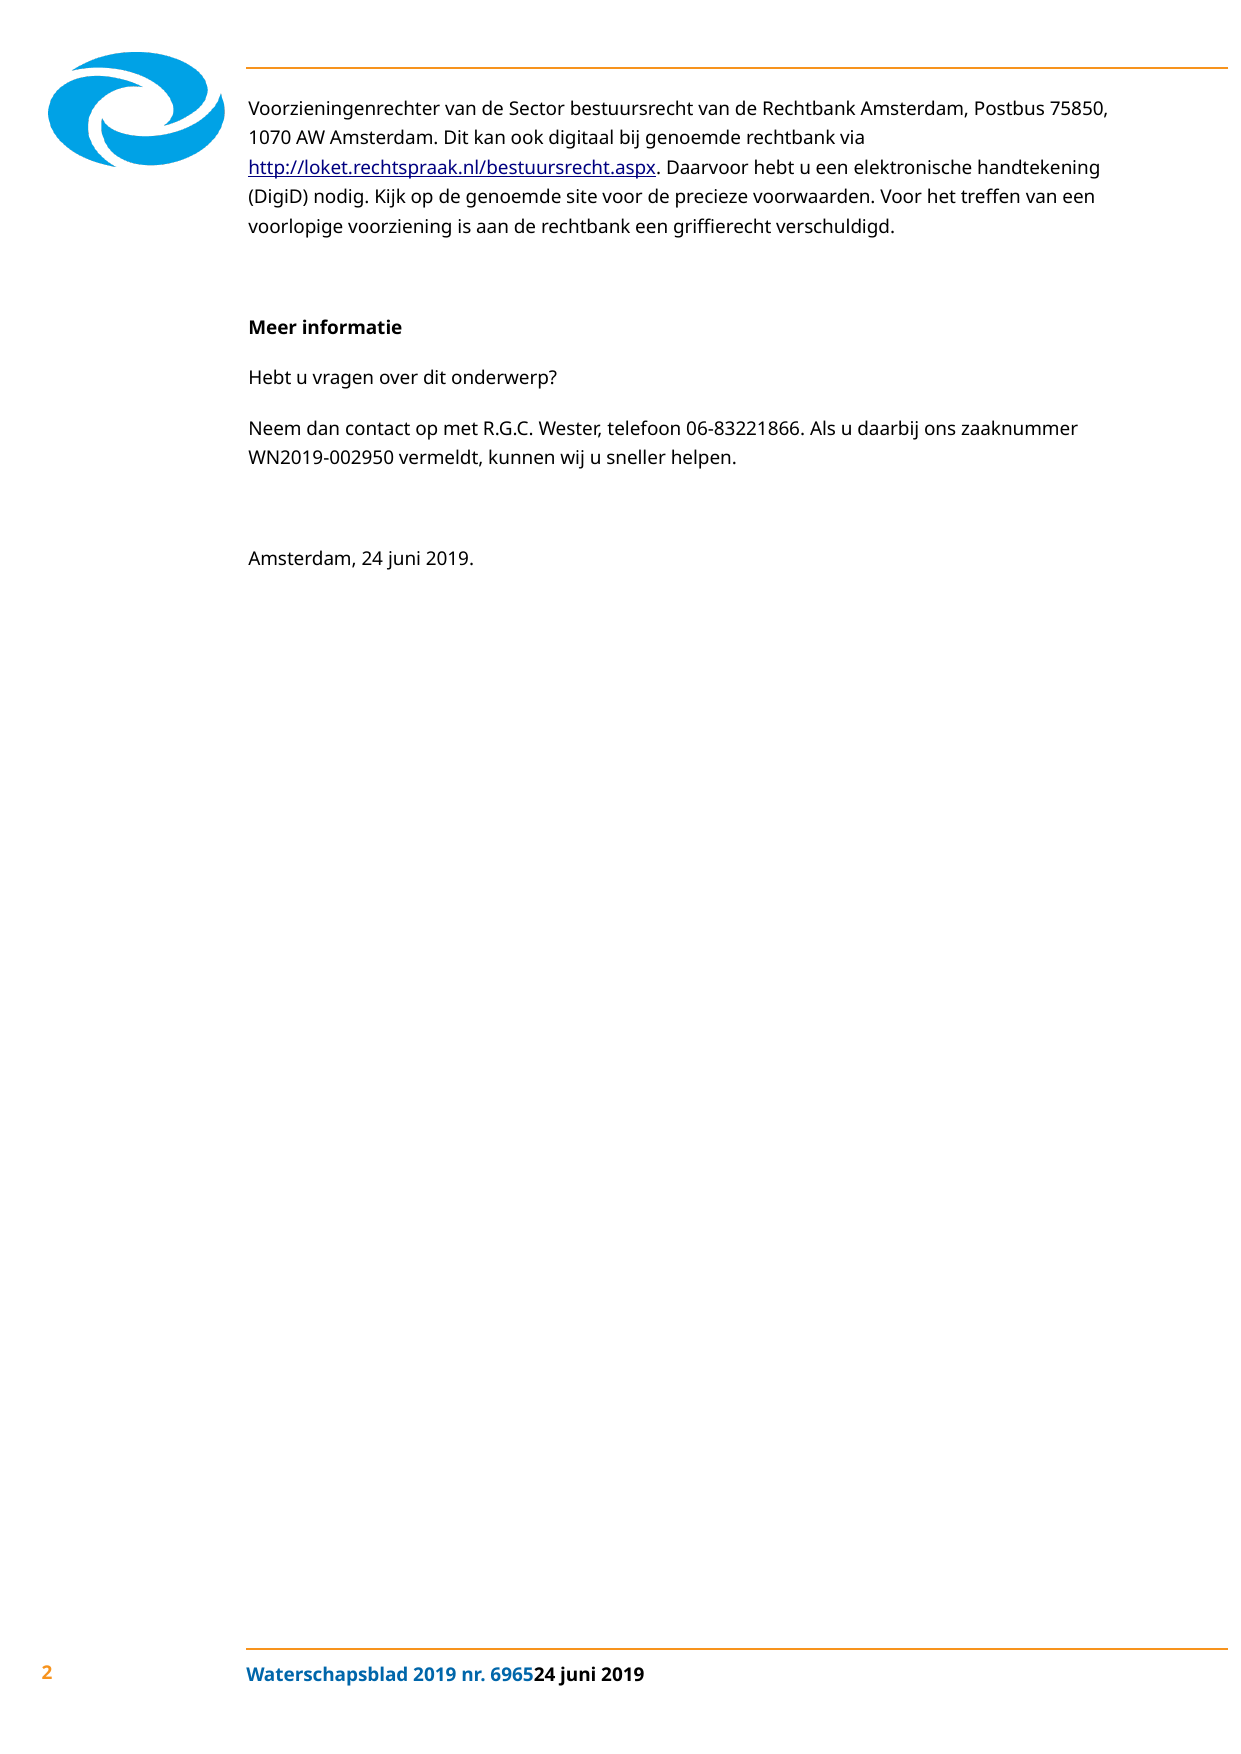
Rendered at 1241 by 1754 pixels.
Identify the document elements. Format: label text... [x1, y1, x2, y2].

text Hebt u vragen over dit onderwerp? [248, 364, 1152, 390]
text Amsterdam, 24 juni 2019. [248, 545, 1152, 571]
text Voorzieningenrechter van de Sector bestuursrecht van de Rechtbank Amsterdam, Postbus 75850, 1070 AW Amsterdam. Dit kan ook digitaal bij genoemde rechtbank via http://loket.rechtspraak.nl/bestuursrecht.aspx. Daarvoor hebt u een elektronische handtekening (DigiD) nodig. Kijk op de genoemde site voor de precieze voorwaarden. Voor het treffen van een voorlopige voorziening is aan de rechtbank een griffierecht verschuldigd. [248, 95, 1152, 239]
text Meer informatie [248, 314, 1152, 340]
text Neem dan contact op met R.G.C. Wester, telefoon 06-83221866. Als u daarbij ons zaaknummer WN2019-002950 vermeldt, kunnen wij u sneller helpen. [248, 415, 1152, 470]
picture [41, 47, 231, 172]
